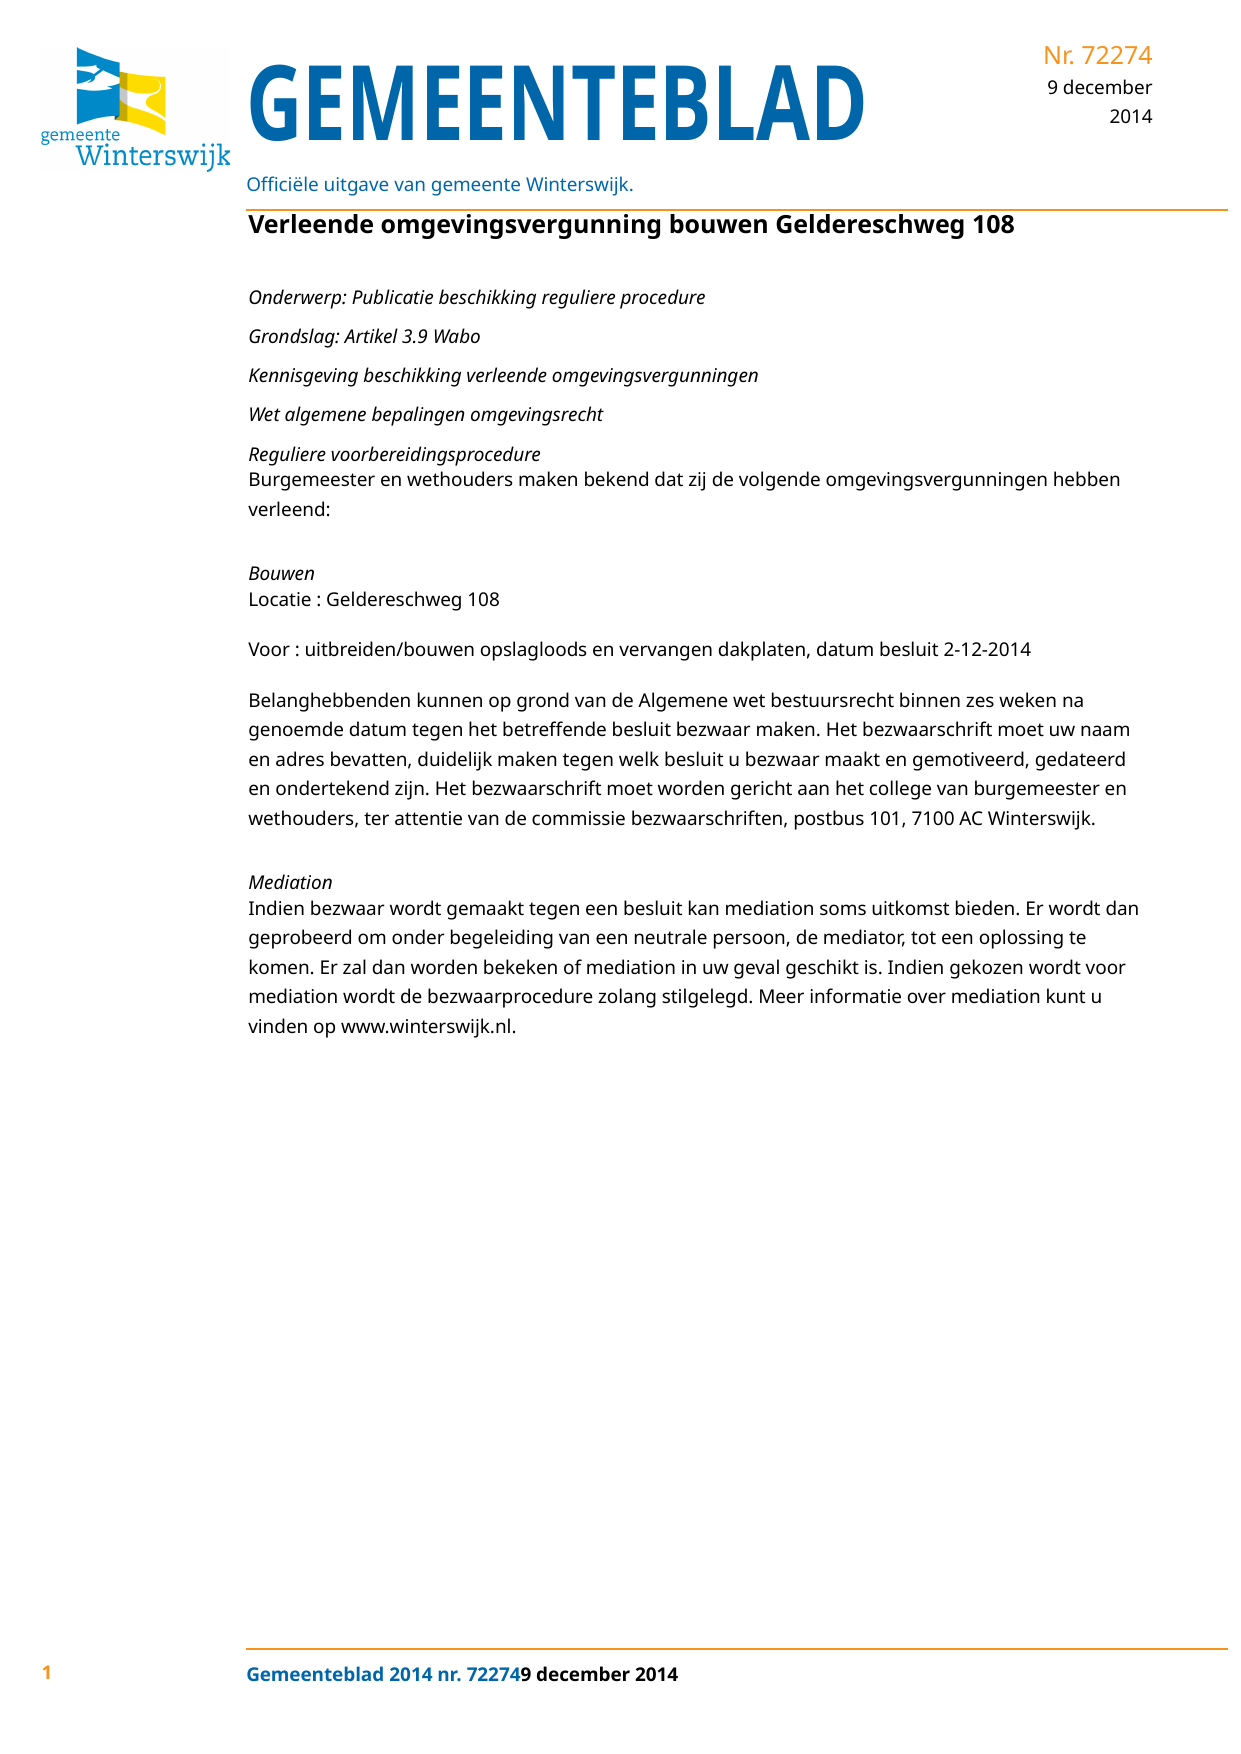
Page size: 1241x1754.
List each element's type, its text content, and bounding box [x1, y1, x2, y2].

text Verleende omgevingsvergunning bouwen Geldereschweg 108 [248, 211, 1152, 241]
text Bouwen [248, 560, 1152, 586]
text Onderwerp: Publicatie beschikking reguliere procedure [248, 284, 1152, 309]
text Wet algemene bepalingen omgevingsrecht [248, 402, 1152, 427]
text Grondslag: Artikel 3.9 Wabo [248, 323, 1152, 349]
text Burgemeester en wethouders maken bekend dat zij de volgende omgevingsvergunningen hebben verleend: [248, 467, 1152, 522]
text Mediation [248, 869, 1152, 895]
text Belanghebbenden kunnen op grond van de Algemene wet bestuursrecht binnen zes weken na genoemde datum tegen het betreffende besluit bezwaar maken. Het bezwaarschrift moet uw naam en adres bevatten, duidelijk maken tegen welk besluit u bezwaar maakt en gemotiveerd, gedateerd en ondertekend zijn. Het bezwaarschrift moet worden gericht aan het college van burgemeester en wethouders, ter attentie van de commissie bezwaarschriften, postbus 101, 7100 AC Winterswijk. [248, 687, 1152, 831]
text Indien bezwaar wordt gemaakt tegen een besluit kan mediation soms uitkomst bieden. Er wordt dan geprobeerd om onder begeleiding van een neutrale persoon, de mediator, tot een oplossing te komen. Er zal dan worden bekeken of mediation in uw geval geschikt is. Indien gekozen wordt voor mediation wordt de bezwaarprocedure zolang stilgelegd. Meer informatie over mediation kunt u vinden op www.winterswijk.nl. [248, 895, 1152, 1039]
text Reguliere voorbereidingsprocedure [248, 441, 1152, 467]
picture [225, 153, 231, 162]
picture [41, 47, 231, 172]
text Locatie : Geldereschweg 108 [248, 586, 1152, 612]
text Kennisgeving beschikking verleende omgevingsvergunningen [248, 362, 1152, 388]
text Voor : uitbreiden/bouwen opslagloods en vervangen dakplaten, datum besluit 2-12-2014 [248, 636, 1152, 662]
